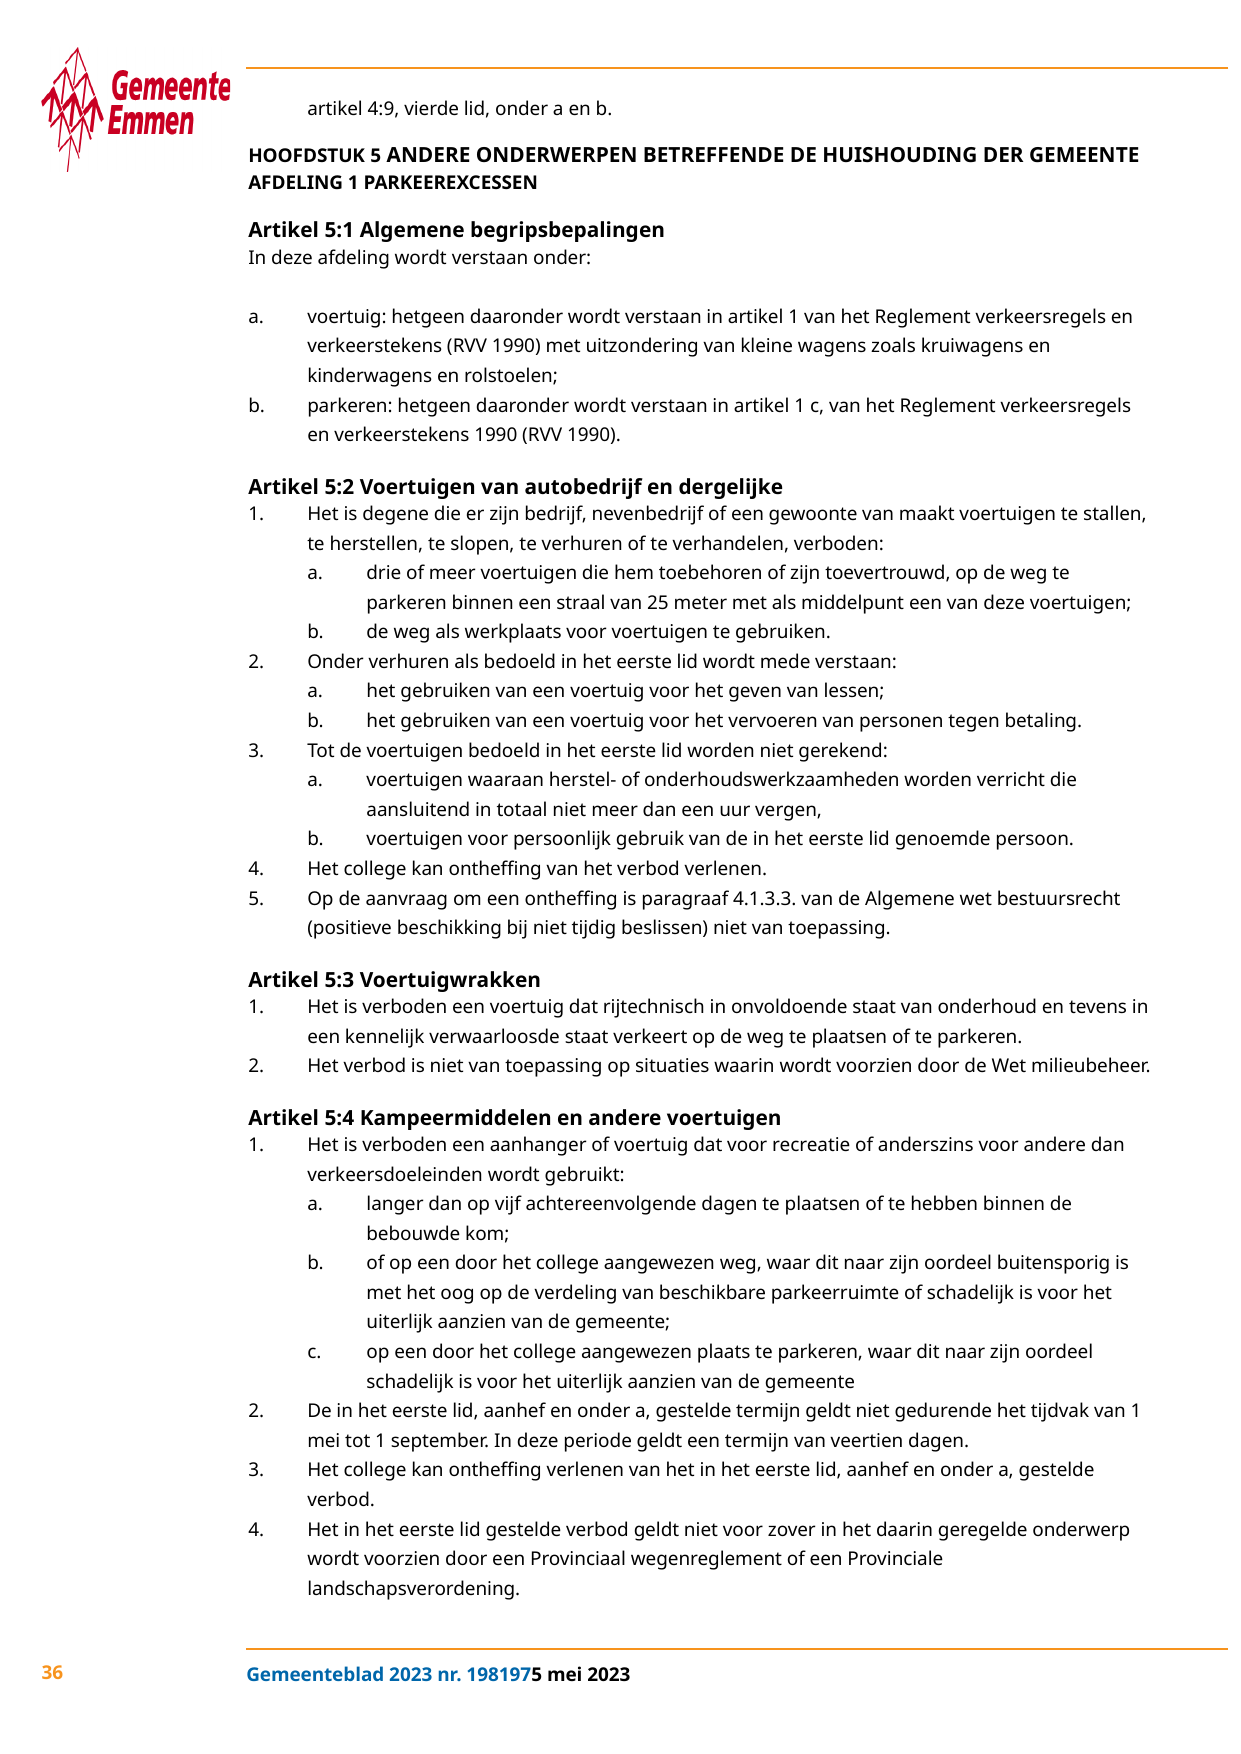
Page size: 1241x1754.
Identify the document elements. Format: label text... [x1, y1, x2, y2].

list langer dan op vijf achtereenvolgende dagen te plaatsen of te hebben binnen de bebouwde kom; [307, 1190, 1152, 1246]
text Artikel 5:2 Voertuigen van autobedrijf en dergelijke [248, 472, 1152, 500]
list Op de aanvraag om een ontheffing is paragraaf 4.1.3.3. van de Algemene wet bestuursrecht (positieve beschikking bij niet tijdig beslissen) niet van toepassing. [248, 885, 1152, 940]
text HOOFDSTUK 5 ANDERE ONDERWERPEN BETREFFENDE DE HUISHOUDING DER GEMEENTE [248, 140, 1152, 169]
list Het college kan ontheffing van het verbod verlenen. [248, 855, 1152, 881]
list parkeren: hetgeen daaronder wordt verstaan in artikel 1 c, van het Reglement verkeersregels en verkeerstekens 1990 (RVV 1990). [248, 392, 1152, 447]
list het gebruiken van een voertuig voor het vervoeren van personen tegen betaling. [307, 707, 1152, 733]
list voertuigen voor persoonlijk gebruik van de in het eerste lid genoemde persoon. [307, 826, 1152, 851]
list Het is verboden een aanhanger of voertuig dat voor recreatie of anderszins voor andere dan verkeersdoeleinden wordt gebruikt: [248, 1131, 1152, 1187]
list Het in het eerste lid gestelde verbod geldt niet voor zover in het daarin geregelde onderwerp wordt voorzien door een Provinciaal wegenreglement of een Provinciale landschapsverordening. [248, 1516, 1152, 1601]
list voertuigen waaraan herstel- of onderhoudswerkzaamheden worden verricht die aansluitend in totaal niet meer dan een uur vergen, [307, 766, 1152, 822]
text AFDELING 1 PARKEEREXCESSEN [248, 169, 1152, 194]
list of op een door het college aangewezen weg, waar dit naar zijn oordeel buitensporig is met het oog op de verdeling van beschikbare parkeerruimte of schadelijk is voor het uiterlijk aanzien van de gemeente; [307, 1249, 1152, 1334]
list Tot de voertuigen bedoeld in het eerste lid worden niet gerekend: [248, 737, 1152, 763]
list Het college kan ontheffing verlenen van het in het eerste lid, aanhef en onder a, gestelde verbod. [248, 1457, 1152, 1512]
list Het is degene die er zijn bedrijf, nevenbedrijf of een gewoonte van maakt voertuigen te stallen, te herstellen, te slopen, te verhuren of te verhandelen, verboden: [248, 500, 1152, 556]
list De in het eerste lid, aanhef en onder a, gestelde termijn geldt niet gedurende het tijdvak van 1 mei tot 1 september. In deze periode geldt een termijn van veertien dagen. [248, 1397, 1152, 1453]
text In deze afdeling wordt verstaan onder: [248, 244, 1152, 269]
list voertuig: hetgeen daaronder wordt verstaan in artikel 1 van het Reglement verkeersregels en verkeerstekens (RVV 1990) met uitzondering van kleine wagens zoals kruiwagens en kinderwagens en rolstoelen; [248, 303, 1152, 388]
list Onder verhuren als bedoeld in het eerste lid wordt mede verstaan: [248, 648, 1152, 674]
list op een door het college aangewezen plaats te parkeren, waar dit naar zijn oordeel schadelijk is voor het uiterlijk aanzien van de gemeente [307, 1338, 1152, 1394]
list Het verbod is niet van toepassing op situaties waarin wordt voorzien door de Wet milieubeheer. [248, 1052, 1152, 1078]
list drie of meer voertuigen die hem toebehoren of zijn toevertrouwd, op de weg te parkeren binnen een straal van 25 meter met als middelpunt een van deze voertuigen; [307, 559, 1152, 615]
list de weg als werkplaats voor voertuigen te gebruiken. [307, 618, 1152, 644]
list Het is verboden een voertuig dat rijtechnisch in onvoldoende staat van onderhoud en tevens in een kennelijk verwaarloosde staat verkeert op de weg te plaatsen of te parkeren. [248, 993, 1152, 1048]
list het gebruiken van een voertuig voor het geven van lessen; [307, 678, 1152, 703]
picture [41, 47, 231, 172]
list artikel 4:9, vierde lid, onder a en b. [248, 95, 1152, 121]
text Artikel 5:3 Voertuigwrakken [248, 965, 1152, 993]
text Artikel 5:4 Kampeermiddelen en andere voertuigen [248, 1103, 1152, 1131]
text Artikel 5:1 Algemene begripsbepalingen [248, 215, 1152, 244]
